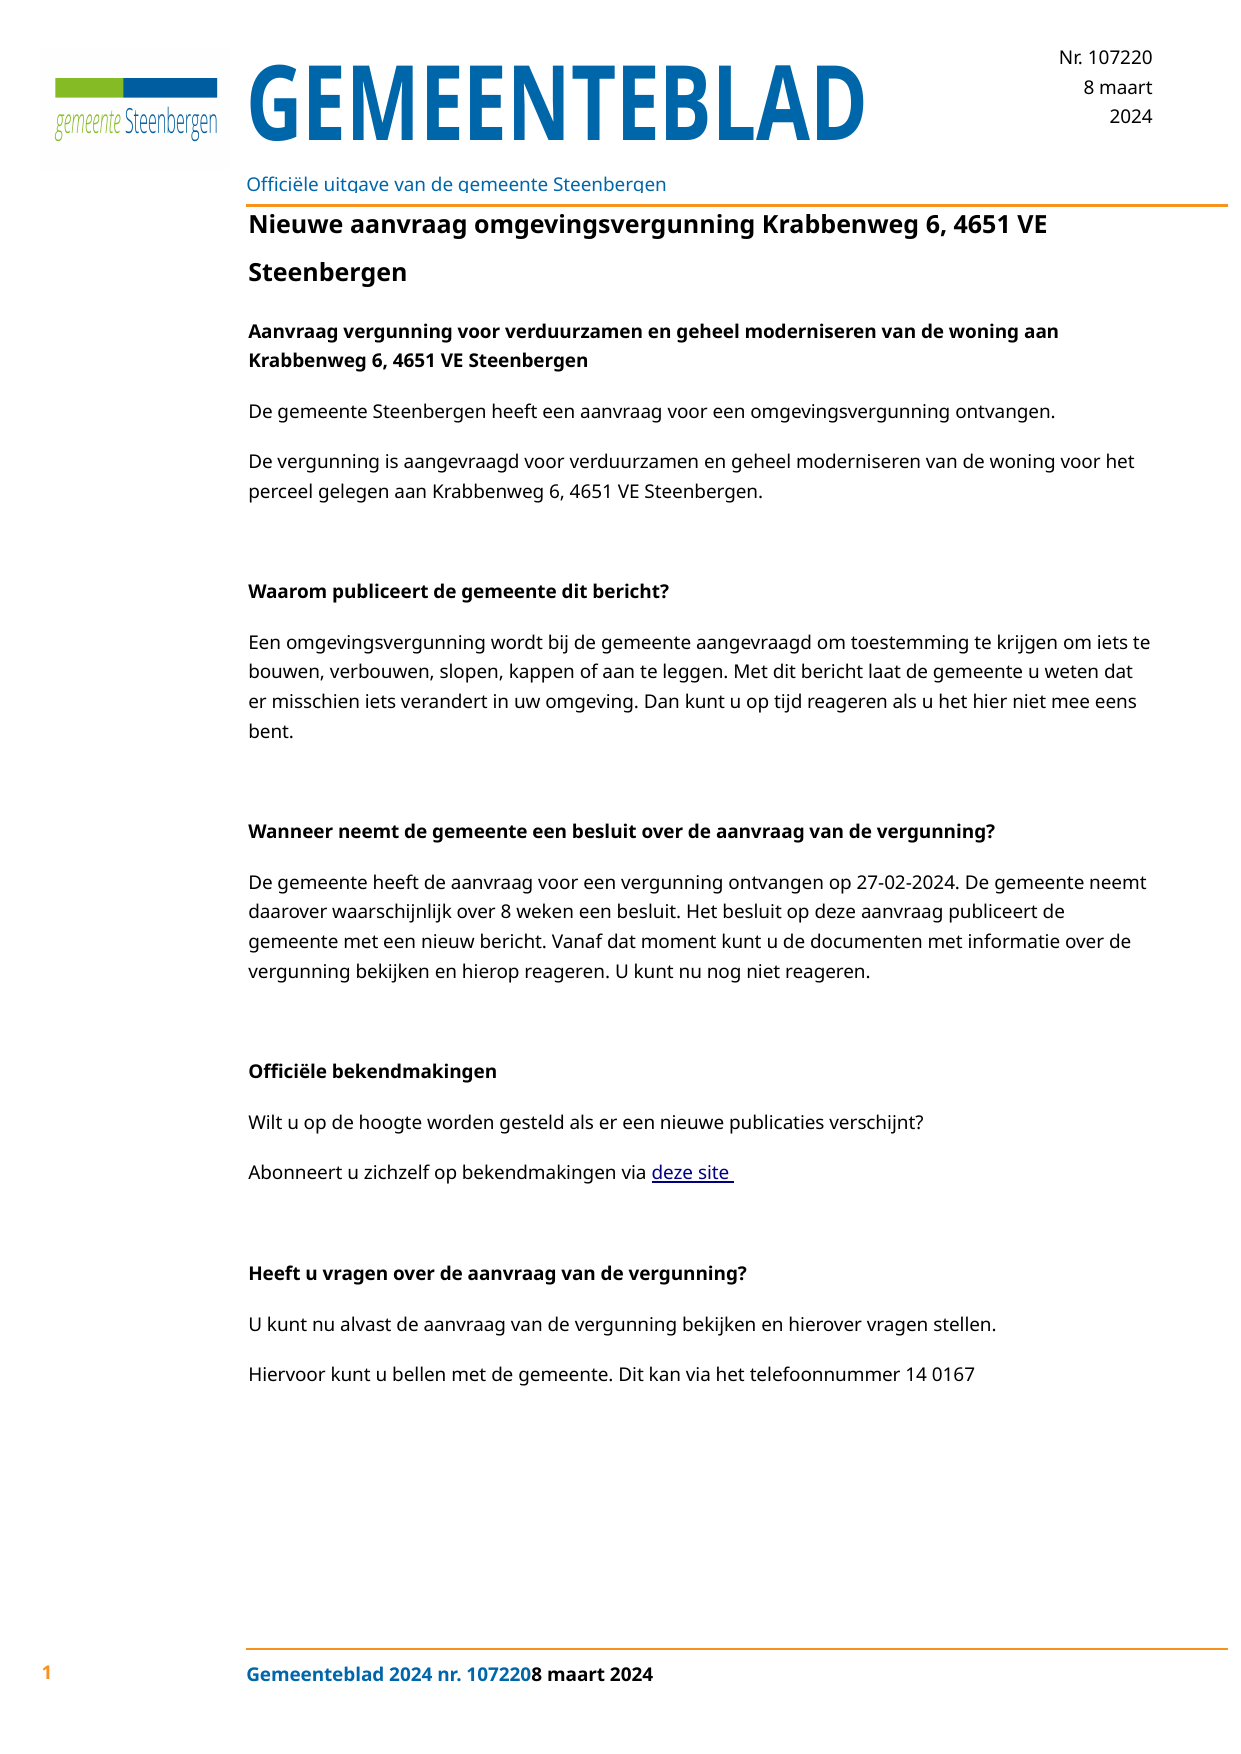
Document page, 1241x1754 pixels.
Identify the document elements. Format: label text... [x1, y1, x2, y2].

text Waarom publiceert de gemeente dit bericht? [248, 579, 1152, 604]
picture [41, 47, 231, 172]
text Hiervoor kunt u bellen met de gemeente. Dit kan via het telefoonnummer 14 0167 [248, 1361, 1152, 1387]
text Officiële bekendmakingen [248, 1059, 1152, 1084]
text De gemeente Steenbergen heeft een aanvraag voor een omgevingsvergunning ontvangen. [248, 398, 1152, 424]
text Abonneert u zichzelf op bekendmakingen via deze site [248, 1159, 1152, 1185]
text De vergunning is aangevraagd voor verduurzamen en geheel moderniseren van de woning voor het perceel gelegen aan Krabbenweg 6, 4651 VE Steenbergen. [248, 448, 1152, 504]
text Een omgevingsvergunning wordt bij de gemeente aangevraagd om toestemming te krijgen om iets te bouwen, verbouwen, slopen, kappen of aan te leggen. Met dit bericht laat de gemeente u weten dat er misschien iets verandert in uw omgeving. Dan kunt u op tijd reageren als u het hier niet mee eens bent. [248, 629, 1152, 744]
text Nieuwe aanvraag omgevingsvergunning Krabbenweg 6, 4651 VE Steenbergen [248, 207, 1152, 288]
text Wilt u op de hoogte worden gesteld als er een nieuwe publicaties verschijnt? [248, 1109, 1152, 1135]
text Aanvraag vergunning voor verduurzamen en geheel moderniseren van de woning aan Krabbenweg 6, 4651 VE Steenbergen [248, 318, 1152, 373]
text Heeft u vragen over de aanvraag van de vergunning? [248, 1260, 1152, 1286]
text De gemeente heeft de aanvraag voor een vergunning ontvangen op 27-02-2024. De gemeente neemt daarover waarschijnlijk over 8 weken een besluit. Het besluit op deze aanvraag publiceert de gemeente met een nieuw bericht. Vanaf dat moment kunt u de documenten met informatie over de vergunning bekijken en hierop reageren. U kunt nu nog niet reageren. [248, 869, 1152, 984]
text Wanneer neemt de gemeente een besluit over de aanvraag van de vergunning? [248, 819, 1152, 844]
text U kunt nu alvast de aanvraag van de vergunning bekijken en hierover vragen stellen. [248, 1311, 1152, 1337]
